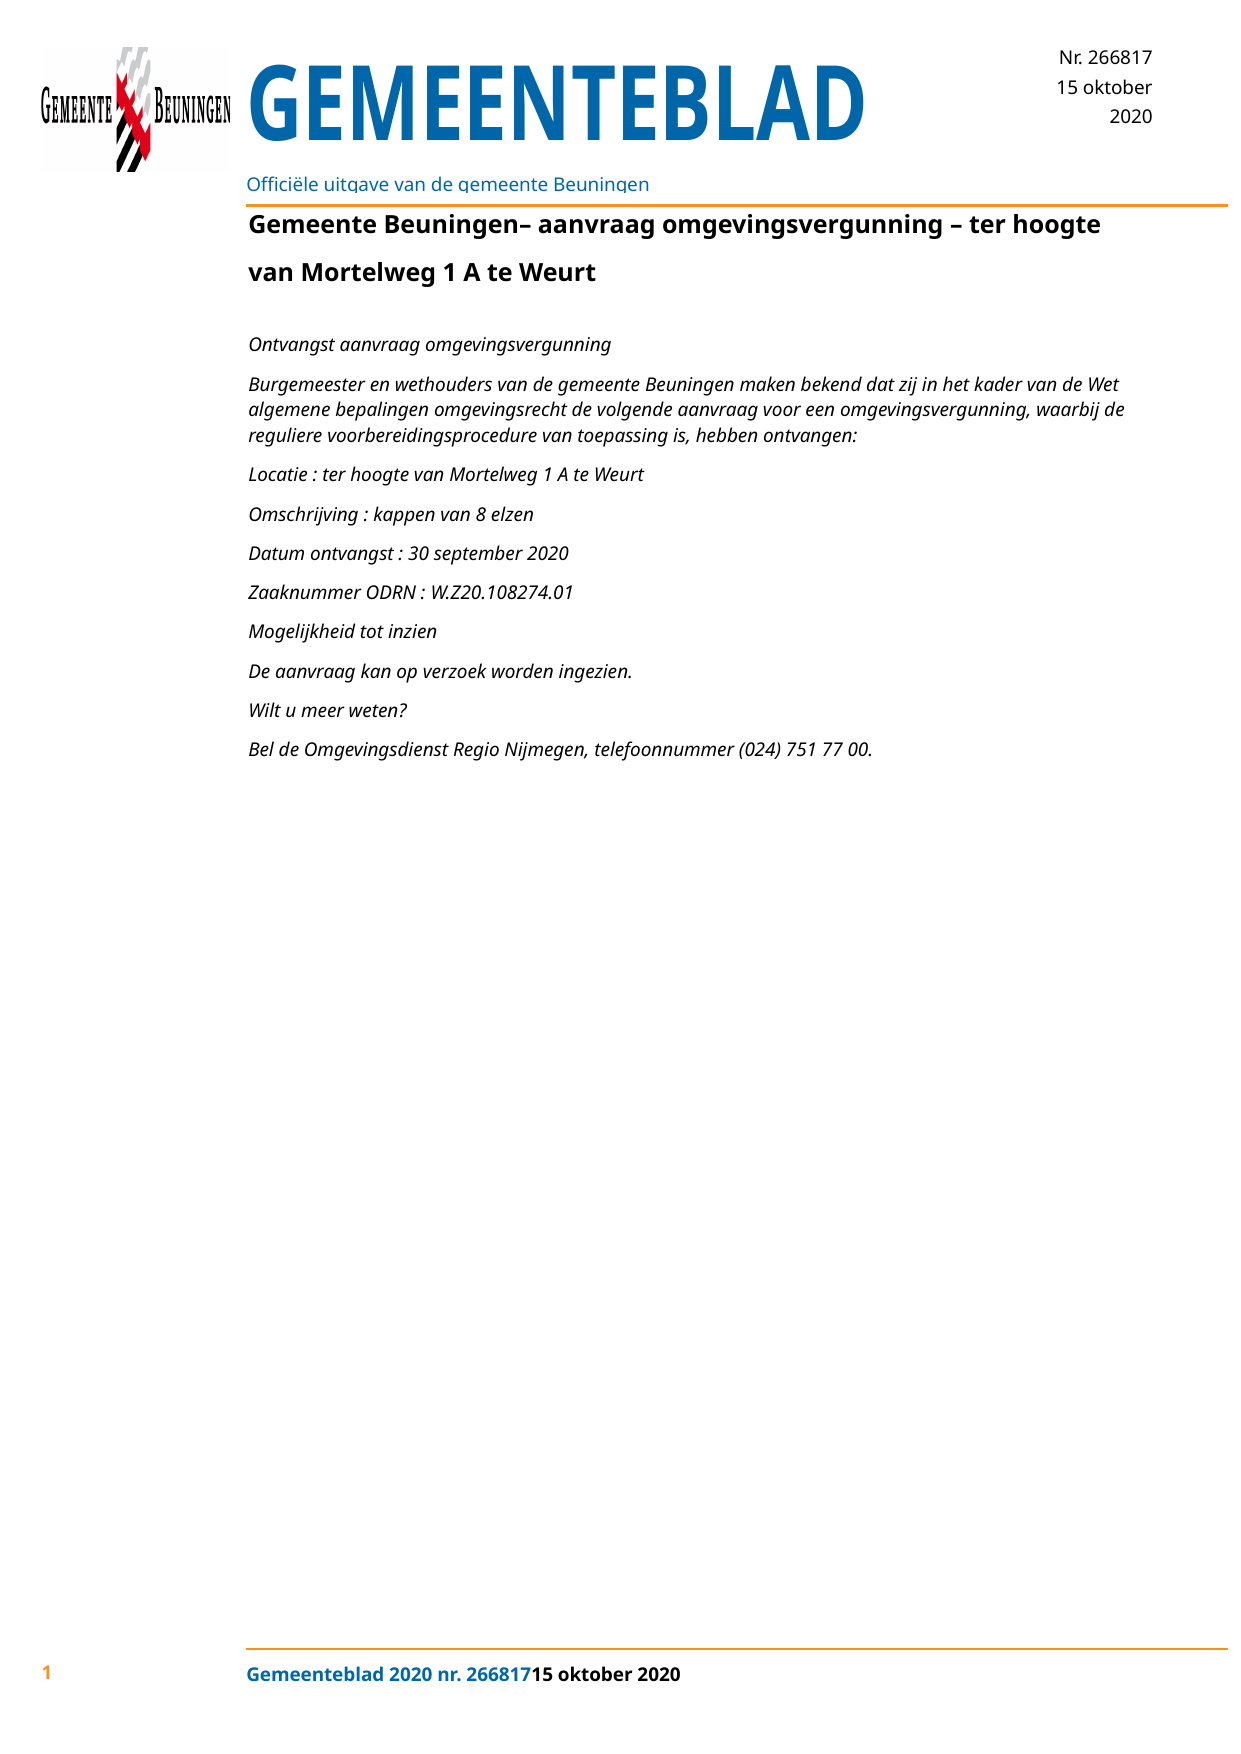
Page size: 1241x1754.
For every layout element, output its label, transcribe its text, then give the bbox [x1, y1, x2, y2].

text Mogelijkheid tot inzien [248, 618, 1152, 644]
text Wilt u meer weten? [248, 697, 1152, 723]
text De aanvraag kan op verzoek worden ingezien. [248, 658, 1152, 683]
text Gemeente Beuningen– aanvraag omgevingsvergunning – ter hoogte van Mortelweg 1 A te Weurt [248, 207, 1152, 288]
text Omschrijving : kappen van 8 elzen [248, 501, 1152, 526]
text Zaaknummer ODRN : W.Z20.108274.01 [248, 579, 1152, 605]
text Burgemeester en wethouders van de gemeente Beuningen maken bekend dat zij in het kader van de Wet algemene bepalingen omgevingsrecht de volgende aanvraag voor een omgevingsvergunning, waarbij de reguliere voorbereidingsprocedure van toepassing is, hebben ontvangen: [248, 371, 1152, 448]
text Ontvangst aanvraag omgevingsvergunning [248, 331, 1152, 357]
text Bel de Omgevingsdienst Regio Nijmegen, telefoonnummer (024) 751 77 00. [248, 736, 1152, 762]
text Locatie : ter hoogte van Mortelweg 1 A te Weurt [248, 461, 1152, 487]
text Datum ontvangst : 30 september 2020 [248, 540, 1152, 566]
picture [41, 47, 231, 172]
